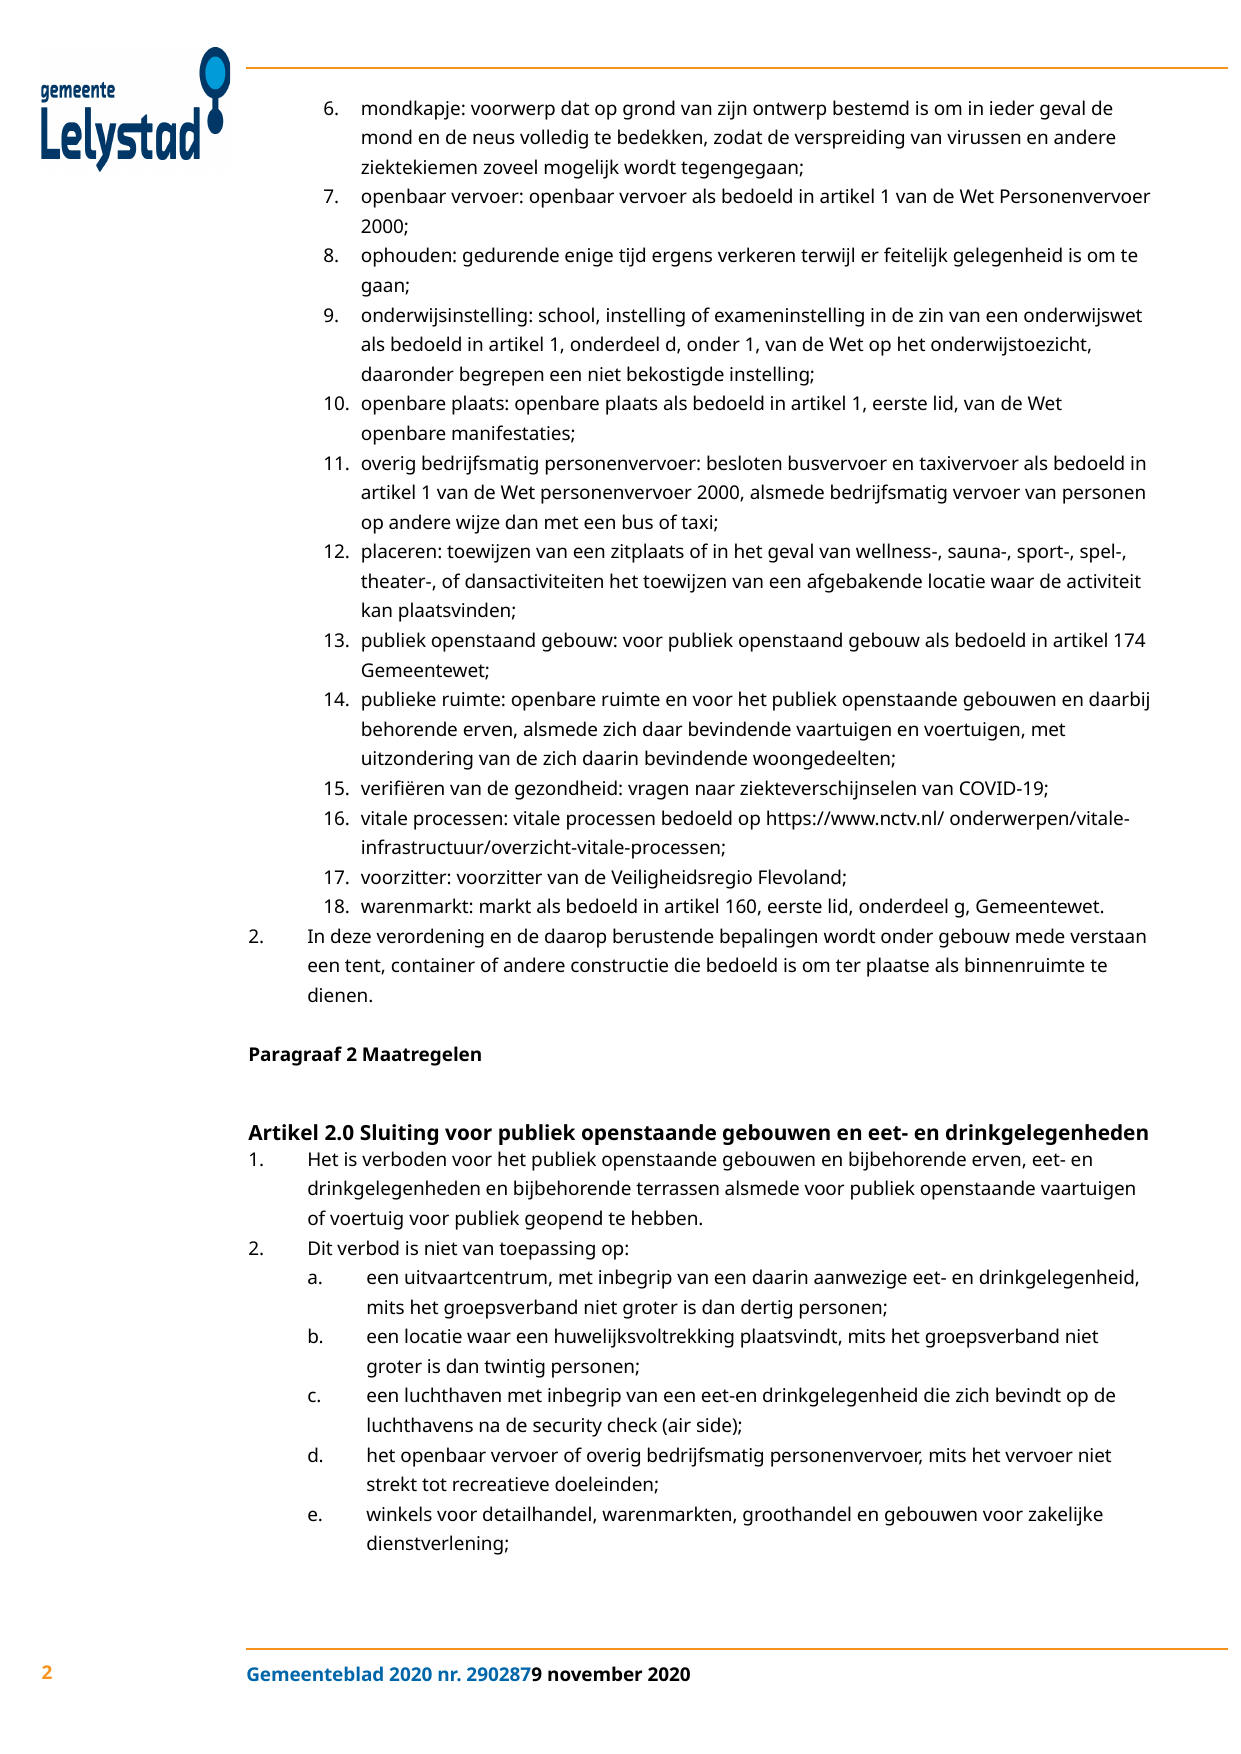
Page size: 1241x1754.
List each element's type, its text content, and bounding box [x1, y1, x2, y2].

list een locatie waar een huwelijksvoltrekking plaatsvindt, mits het groepsverband niet groter is dan twintig personen; [307, 1323, 1152, 1379]
picture [41, 47, 231, 172]
list verifiëren van de gezondheid: vragen naar ziekteverschijnselen van COVID-19; [323, 775, 1152, 801]
list ophouden: gedurende enige tijd ergens verkeren terwijl er feitelijk gelegenheid is om te gaan; [323, 243, 1152, 298]
list placeren: toewijzen van een zitplaats of in het geval van wellness-, sauna-, sport-, spel-, theater-, of dansactiviteiten het toewijzen van een afgebakende locatie waar de activiteit kan plaatsvinden; [323, 538, 1152, 623]
list openbare plaats: openbare plaats als bedoeld in artikel 1, eerste lid, van de Wet openbare manifestaties; [323, 391, 1152, 446]
list onderwijsinstelling: school, instelling of exameninstelling in de zin van een onderwijswet als bedoeld in artikel 1, onderdeel d, onder 1, van de Wet op het onderwijstoezicht, daaronder begrepen een niet bekostigde instelling; [323, 302, 1152, 387]
text Paragraaf 2 Maatregelen [248, 1041, 1152, 1067]
text Artikel 2.0 Sluiting voor publiek openstaande gebouwen en eet- en drinkgelegenheden [248, 1118, 1152, 1146]
list het openbaar vervoer of overig bedrijfsmatig personenvervoer, mits het vervoer niet strekt tot recreatieve doeleinden; [307, 1442, 1152, 1497]
list een luchthaven met inbegrip van een eet-en drinkgelegenheid die zich bevindt op de luchthavens na de security check (air side); [307, 1383, 1152, 1438]
list warenmarkt: markt als bedoeld in artikel 160, eerste lid, onderdeel g, Gemeentewet. [323, 893, 1152, 919]
list openbaar vervoer: openbaar vervoer als bedoeld in artikel 1 van de Wet Personenvervoer 2000; [323, 183, 1152, 239]
list mondkapje: voorwerp dat op grond van zijn ontwerp bestemd is om in ieder geval de mond en de neus volledig te bedekken, zodat de verspreiding van virussen en andere ziektekiemen zoveel mogelijk wordt tegengegaan; [323, 95, 1152, 180]
list publiek openstaand gebouw: voor publiek openstaand gebouw als bedoeld in artikel 174 Gemeentewet; [323, 627, 1152, 683]
list publieke ruimte: openbare ruimte en voor het publiek openstaande gebouwen en daarbij behorende erven, alsmede zich daar bevindende vaartuigen en voertuigen, met uitzondering van de zich daarin bevindende woongedeelten; [323, 686, 1152, 771]
list winkels voor detailhandel, warenmarkten, groothandel en gebouwen voor zakelijke dienstverlening; [307, 1501, 1152, 1556]
list een uitvaartcentrum, met inbegrip van een daarin aanwezige eet- en drinkgelegenheid, mits het groepsverband niet groter is dan dertig personen; [307, 1264, 1152, 1320]
list voorzitter: voorzitter van de Veiligheidsregio Flevoland; [323, 864, 1152, 890]
list overig bedrijfsmatig personenvervoer: besloten busvervoer en taxivervoer als bedoeld in artikel 1 van de Wet personenvervoer 2000, alsmede bedrijfsmatig vervoer van personen op andere wijze dan met een bus of taxi; [323, 450, 1152, 535]
list Dit verbod is niet van toepassing op: [248, 1235, 1152, 1261]
list Het is verboden voor het publiek openstaande gebouwen en bijbehorende erven, eet- en drinkgelegenheden en bijbehorende terrassen alsmede voor publiek openstaande vaartuigen of voertuig voor publiek geopend te hebben. [248, 1146, 1152, 1231]
list In deze verordening en de daarop berustende bepalingen wordt onder gebouw mede verstaan een tent, container of andere constructie die bedoeld is om ter plaatse als binnenruimte te dienen. [248, 923, 1152, 1008]
list vitale processen: vitale processen bedoeld op https://www.nctv.nl/ onderwerpen/vitale-infrastructuur/overzicht-vitale-processen; [323, 805, 1152, 860]
